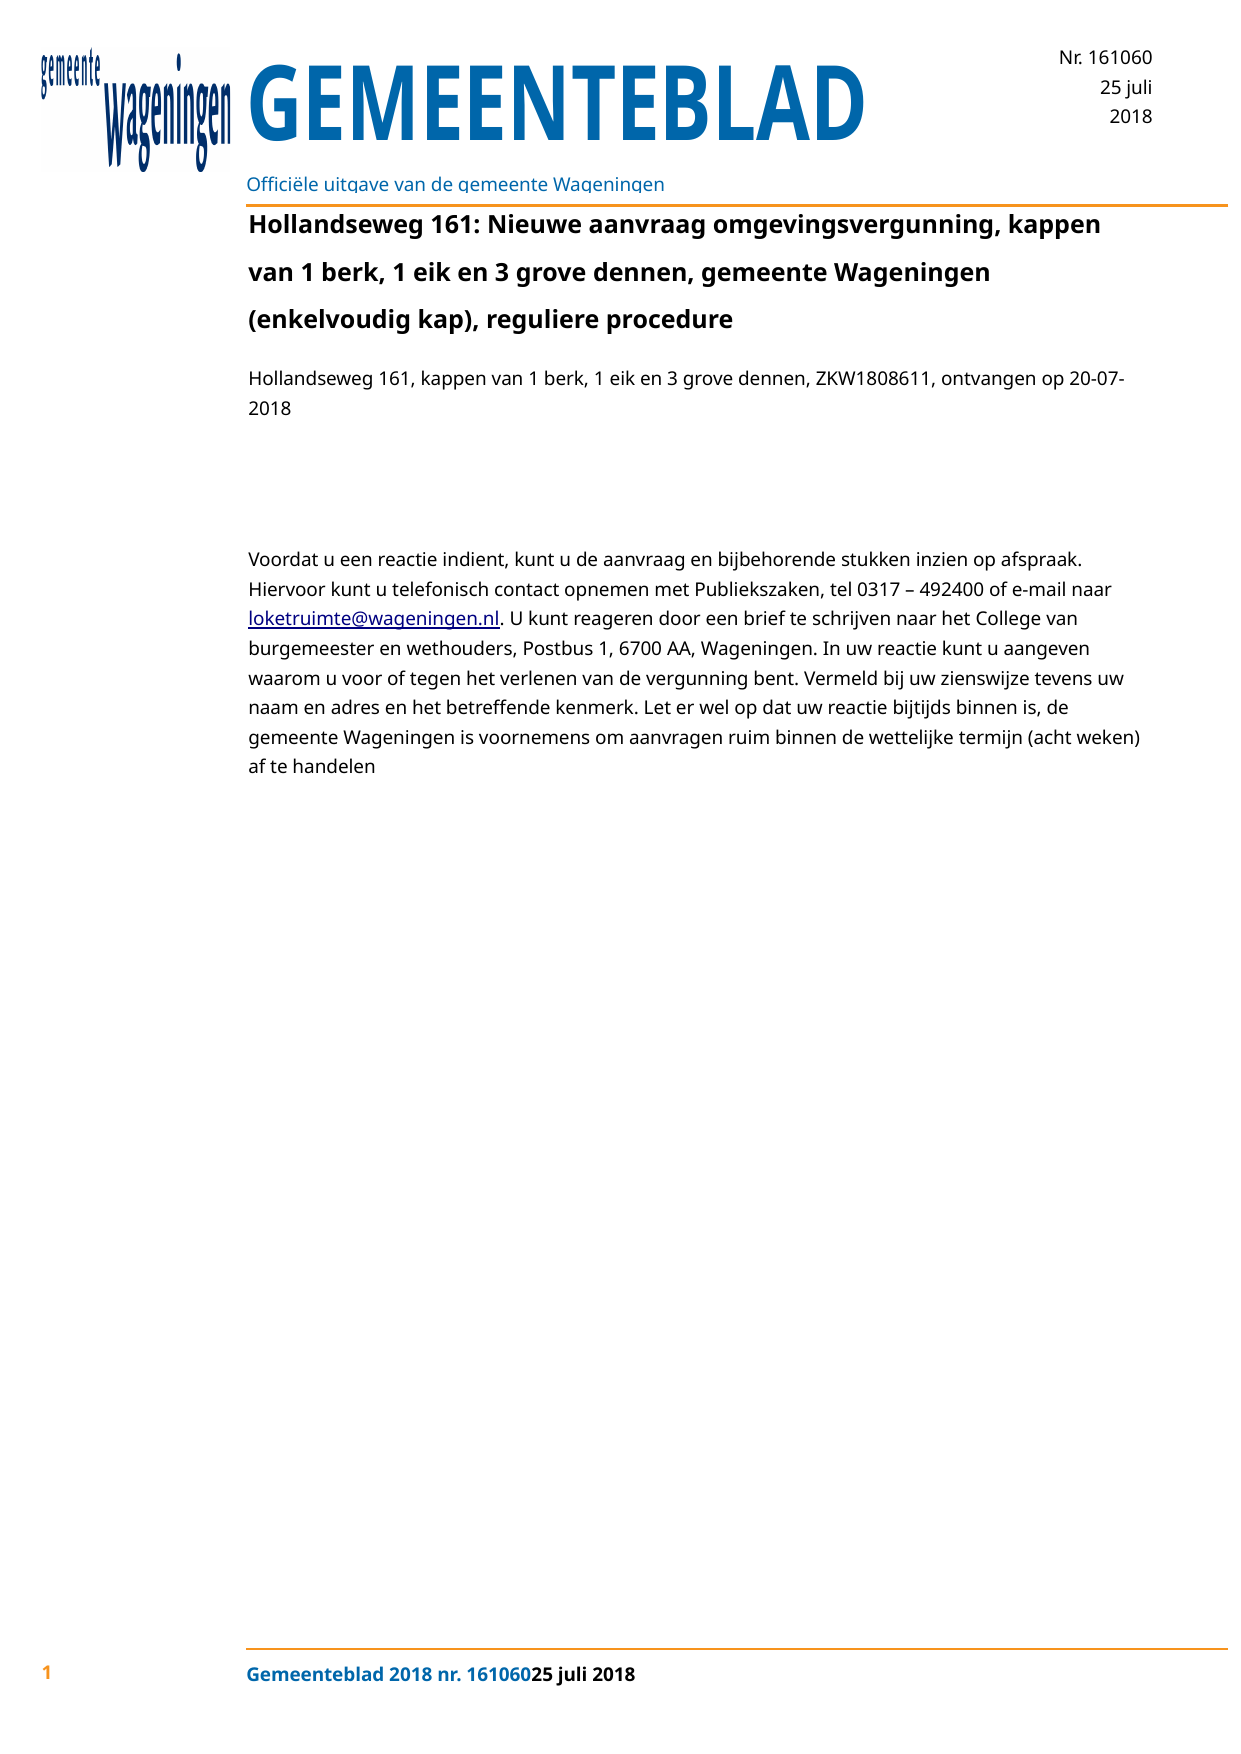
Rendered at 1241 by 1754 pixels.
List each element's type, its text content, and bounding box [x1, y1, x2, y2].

picture [41, 47, 231, 172]
text Hollandseweg 161, kappen van 1 berk, 1 eik en 3 grove dennen, ZKW1808611, ontvangen op 20-07-2018 [248, 366, 1152, 421]
text Voordat u een reactie indient, kunt u de aanvraag en bijbehorende stukken inzien op afspraak. Hiervoor kunt u telefonisch contact opnemen met Publiekszaken, tel 0317 – 492400 of e-mail naar loketruimte@wageningen.nl. U kunt reageren door een brief te schrijven naar het College van burgemeester en wethouders, Postbus 1, 6700 AA, Wageningen. In uw reactie kunt u aangeven waarom u voor of tegen het verlenen van de vergunning bent. Vermeld bij uw zienswijze tevens uw naam en adres en het betreffende kenmerk. Let er wel op dat uw reactie bijtijds binnen is, de gemeente Wageningen is voornemens om aanvragen ruim binnen de wettelijke termijn (acht weken) af te handelen [248, 546, 1152, 779]
text Hollandseweg 161: Nieuwe aanvraag omgevingsvergunning, kappen van 1 berk, 1 eik en 3 grove dennen, gemeente Wageningen (enkelvoudig kap), reguliere procedure [248, 207, 1152, 336]
